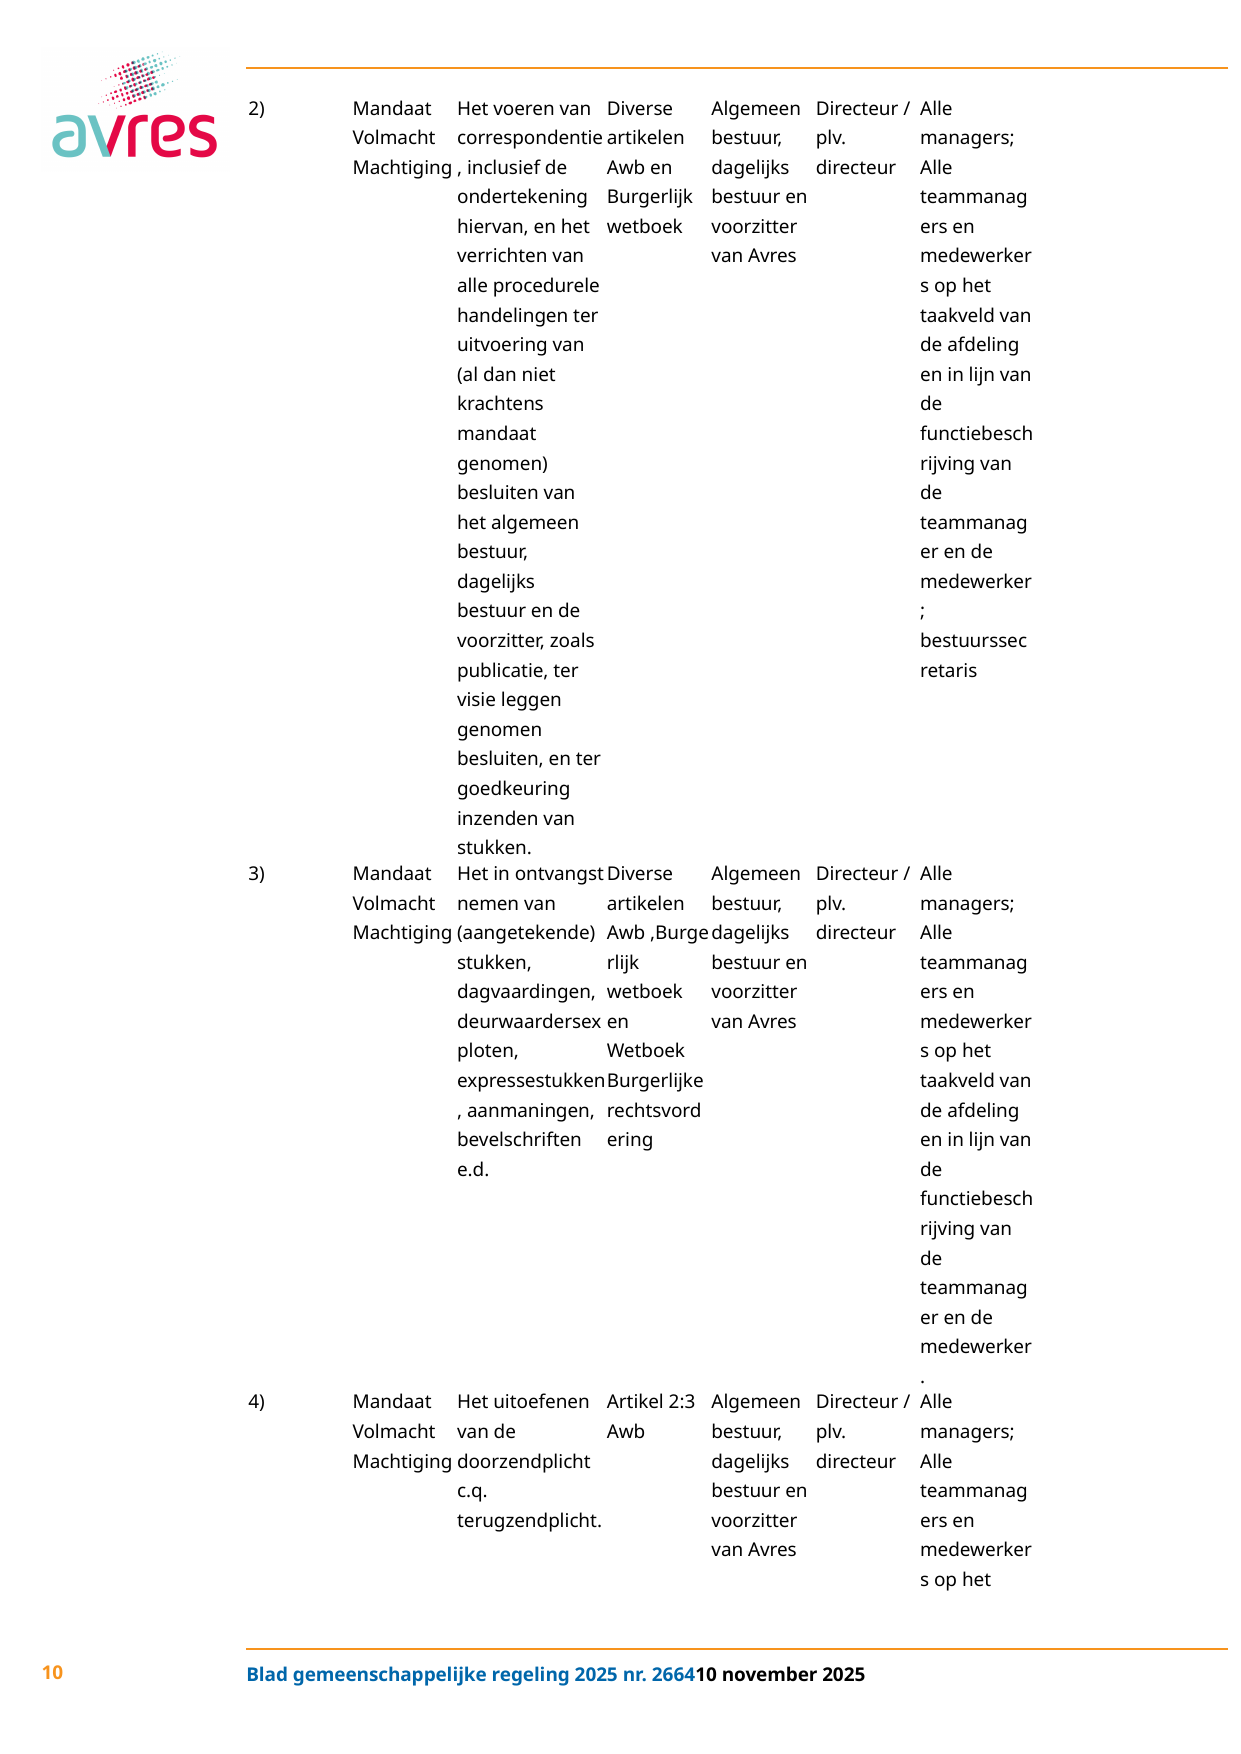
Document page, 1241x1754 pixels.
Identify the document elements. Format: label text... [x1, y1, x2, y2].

table_cell [1034, 860, 1152, 1389]
table_cell Diverse artikelen Awb ,Burgerlijk wetboek en Wetboek Burgerlijke rechtsvordering [607, 860, 711, 1389]
table_cell Artikel 2:3 Awb [607, 1389, 711, 1592]
table_cell Algemeen bestuur, dagelijks bestuur en voorzitter van Avres [711, 860, 816, 1389]
table_cell Directeur / plv. directeur [816, 860, 920, 1389]
picture [41, 47, 231, 172]
table_cell Alle managers; Alle teammanagers en medewerkers op het [920, 1389, 1033, 1592]
table_cell Mandaat Volmacht Machtiging [353, 95, 457, 860]
table_cell 2) [248, 95, 352, 860]
table_cell Directeur / plv. directeur [816, 95, 920, 860]
table_cell Mandaat Volmacht Machtiging [353, 860, 457, 1389]
table_cell Alle managers; Alle teammanagers en medewerkers op het taakveld van de afdeling en in lijn van de functiebeschrijving van de teammanager en de medewerker; bestuurssecretaris [920, 95, 1033, 860]
table_cell Algemeen bestuur, dagelijks bestuur en voorzitter van Avres [711, 95, 816, 860]
table_cell [1034, 95, 1152, 860]
table_cell 4) [248, 1389, 352, 1592]
table_cell Het in ontvangst nemen van (aangetekende) stukken, dagvaardingen, deurwaardersexploten, expressestukken, aanmaningen, bevelschriften e.d. [457, 860, 607, 1389]
table_cell Directeur / plv. directeur [816, 1389, 920, 1592]
table_cell Het uitoefenen van de doorzendplicht c.q. terugzendplicht. [457, 1389, 607, 1592]
table_cell Mandaat Volmacht Machtiging [353, 1389, 457, 1592]
table_cell Algemeen bestuur, dagelijks bestuur en voorzitter van Avres [711, 1389, 816, 1592]
table_cell Diverse artikelen Awb en Burgerlijk wetboek [607, 95, 711, 860]
table_cell [1034, 1389, 1152, 1592]
table_cell Alle managers; Alle teammanagers en medewerkers op het taakveld van de afdeling en in lijn van de functiebeschrijving van de teammanager en de medewerker. [920, 860, 1033, 1389]
table_cell Het voeren van correspondentie, inclusief de ondertekening hiervan, en het verrichten van alle procedurele handelingen ter uitvoering van (al dan niet krachtens mandaat genomen) besluiten van het algemeen bestuur, dagelijks bestuur en de voorzitter, zoals publicatie, ter visie leggen genomen besluiten, en ter goedkeuring inzenden van stukken. [457, 95, 607, 860]
table_cell 3) [248, 860, 352, 1389]
